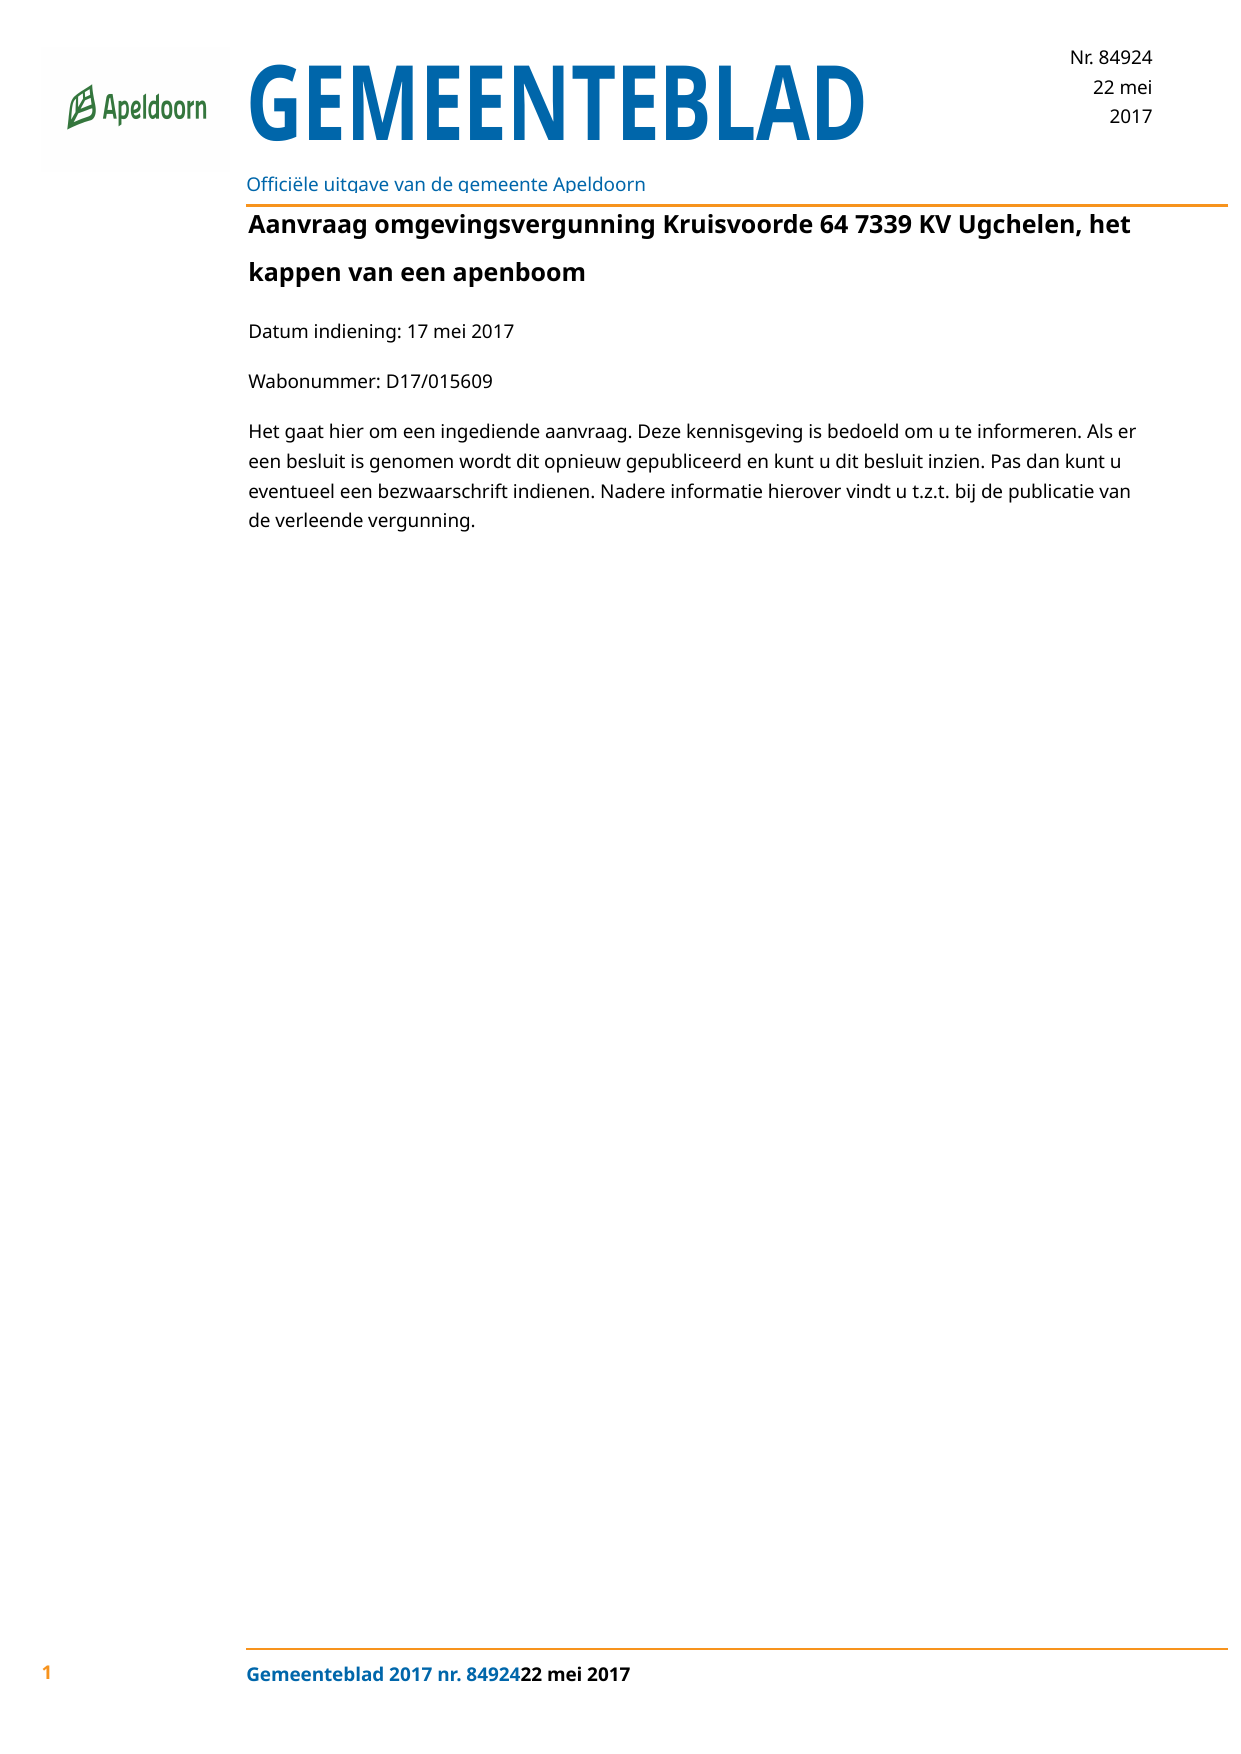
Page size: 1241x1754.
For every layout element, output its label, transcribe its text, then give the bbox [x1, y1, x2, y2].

picture [41, 47, 231, 172]
text Wabonummer: D17/015609 [248, 368, 1152, 394]
text Aanvraag omgevingsvergunning Kruisvoorde 64 7339 KV Ugchelen, het kappen van een apenboom [248, 207, 1152, 288]
text Het gaat hier om een ingediende aanvraag. Deze kennisgeving is bedoeld om u te informeren. Als er een besluit is genomen wordt dit opnieuw gepubliceerd en kunt u dit besluit inzien. Pas dan kunt u eventueel een bezwaarschrift indienen. Nadere informatie hierover vindt u t.z.t. bij de publicatie van de verleende vergunning. [248, 419, 1152, 533]
text Datum indiening: 17 mei 2017 [248, 318, 1152, 344]
